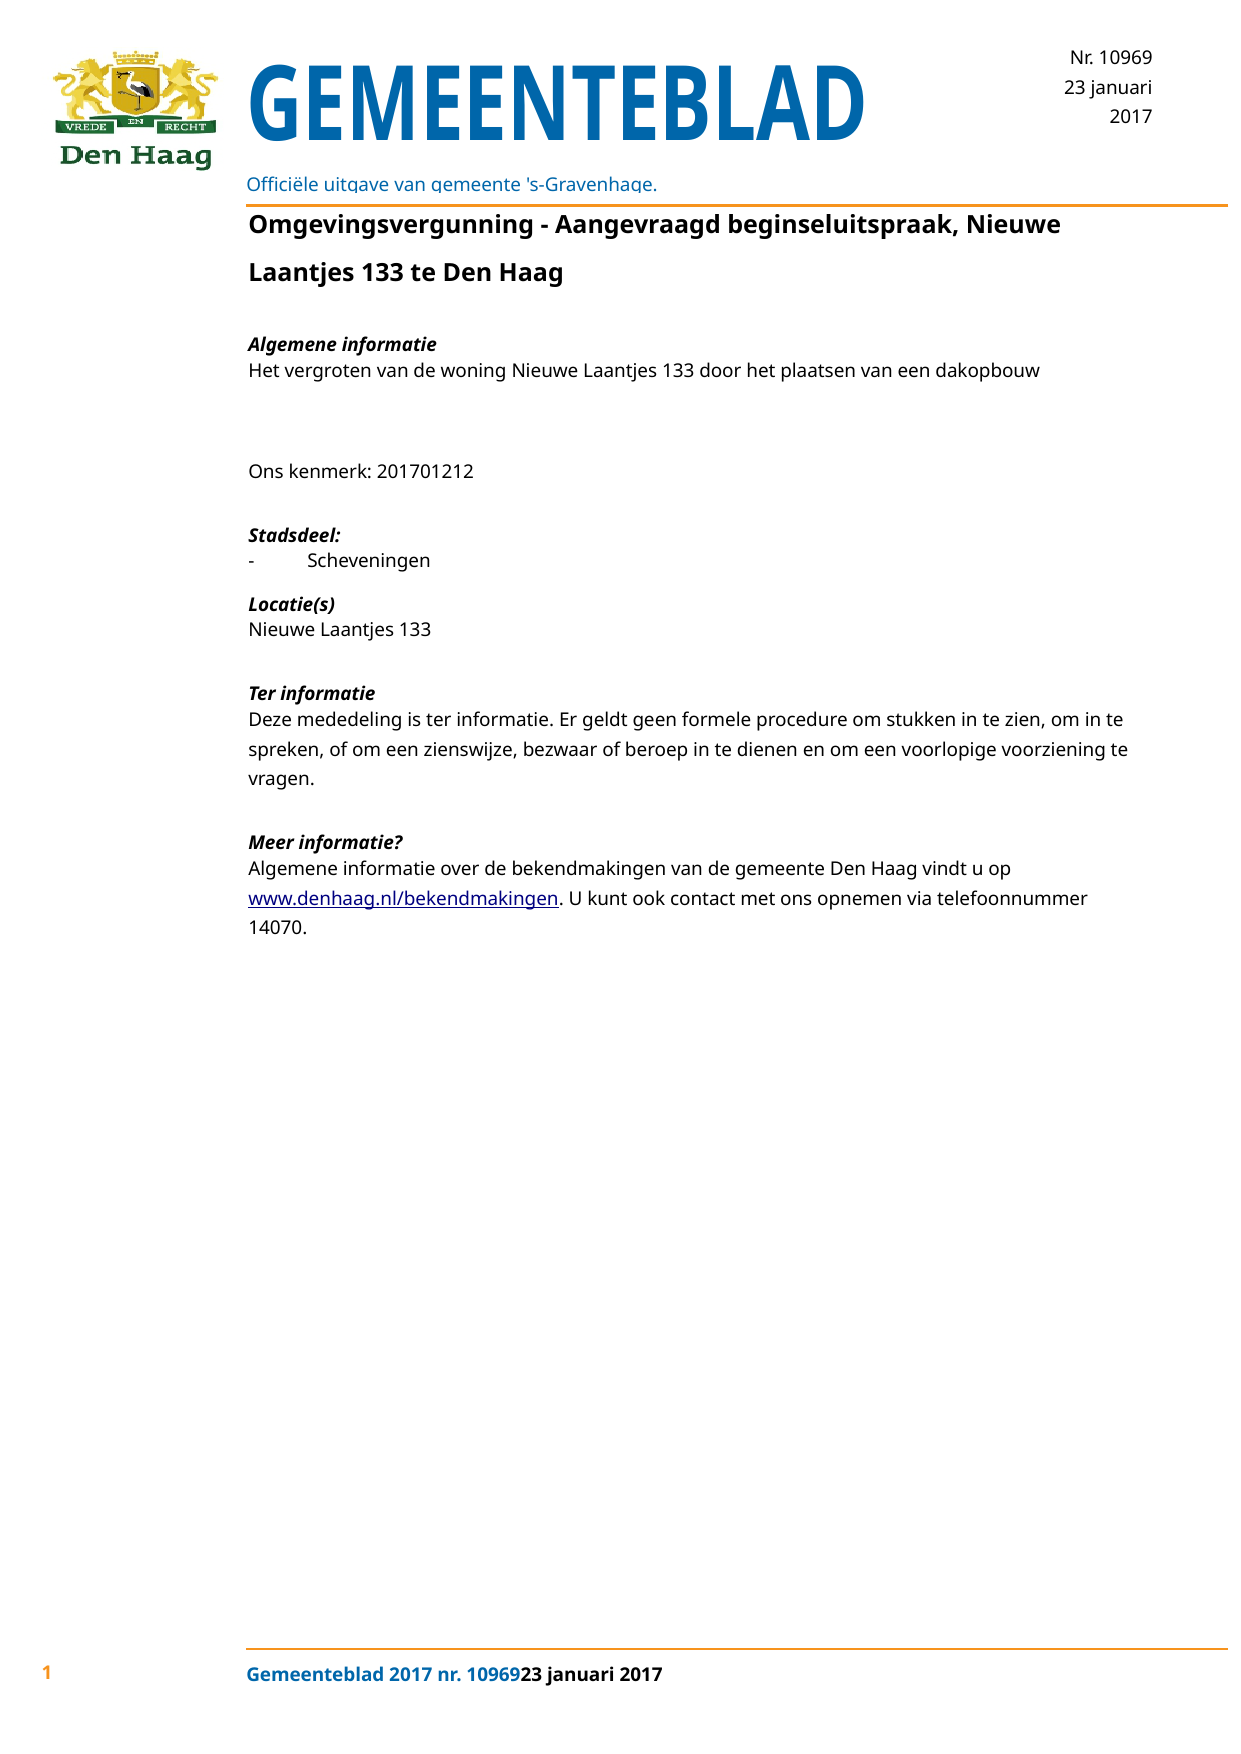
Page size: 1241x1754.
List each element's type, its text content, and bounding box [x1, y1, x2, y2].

text Locatie(s) [248, 591, 1152, 617]
text Nieuwe Laantjes 133 [248, 617, 1152, 642]
text Ter informatie [248, 681, 1152, 706]
text Ons kenmerk: 201701212 [248, 458, 1152, 484]
text Omgevingsvergunning - Aangevraagd beginseluitspraak, Nieuwe Laantjes 133 te Den Haag [248, 207, 1152, 288]
picture [41, 47, 231, 172]
text Algemene informatie [248, 331, 1152, 357]
text Stadsdeel: [248, 522, 1152, 548]
text Deze mededeling is ter informatie. Er geldt geen formele procedure om stukken in te zien, om in te spreken, of om een zienswijze, bezwaar of beroep in te dienen en om een voorlopige voorziening te vragen. [248, 706, 1152, 791]
list Scheveningen [248, 548, 1152, 573]
text Meer informatie? [248, 829, 1152, 855]
text Algemene informatie over de bekendmakingen van de gemeente Den Haag vindt u op www.denhaag.nl/bekendmakingen. U kunt ook contact met ons opnemen via telefoonnummer 14070. [248, 855, 1152, 940]
text Het vergroten van de woning Nieuwe Laantjes 133 door het plaatsen van een dakopbouw [248, 357, 1152, 383]
